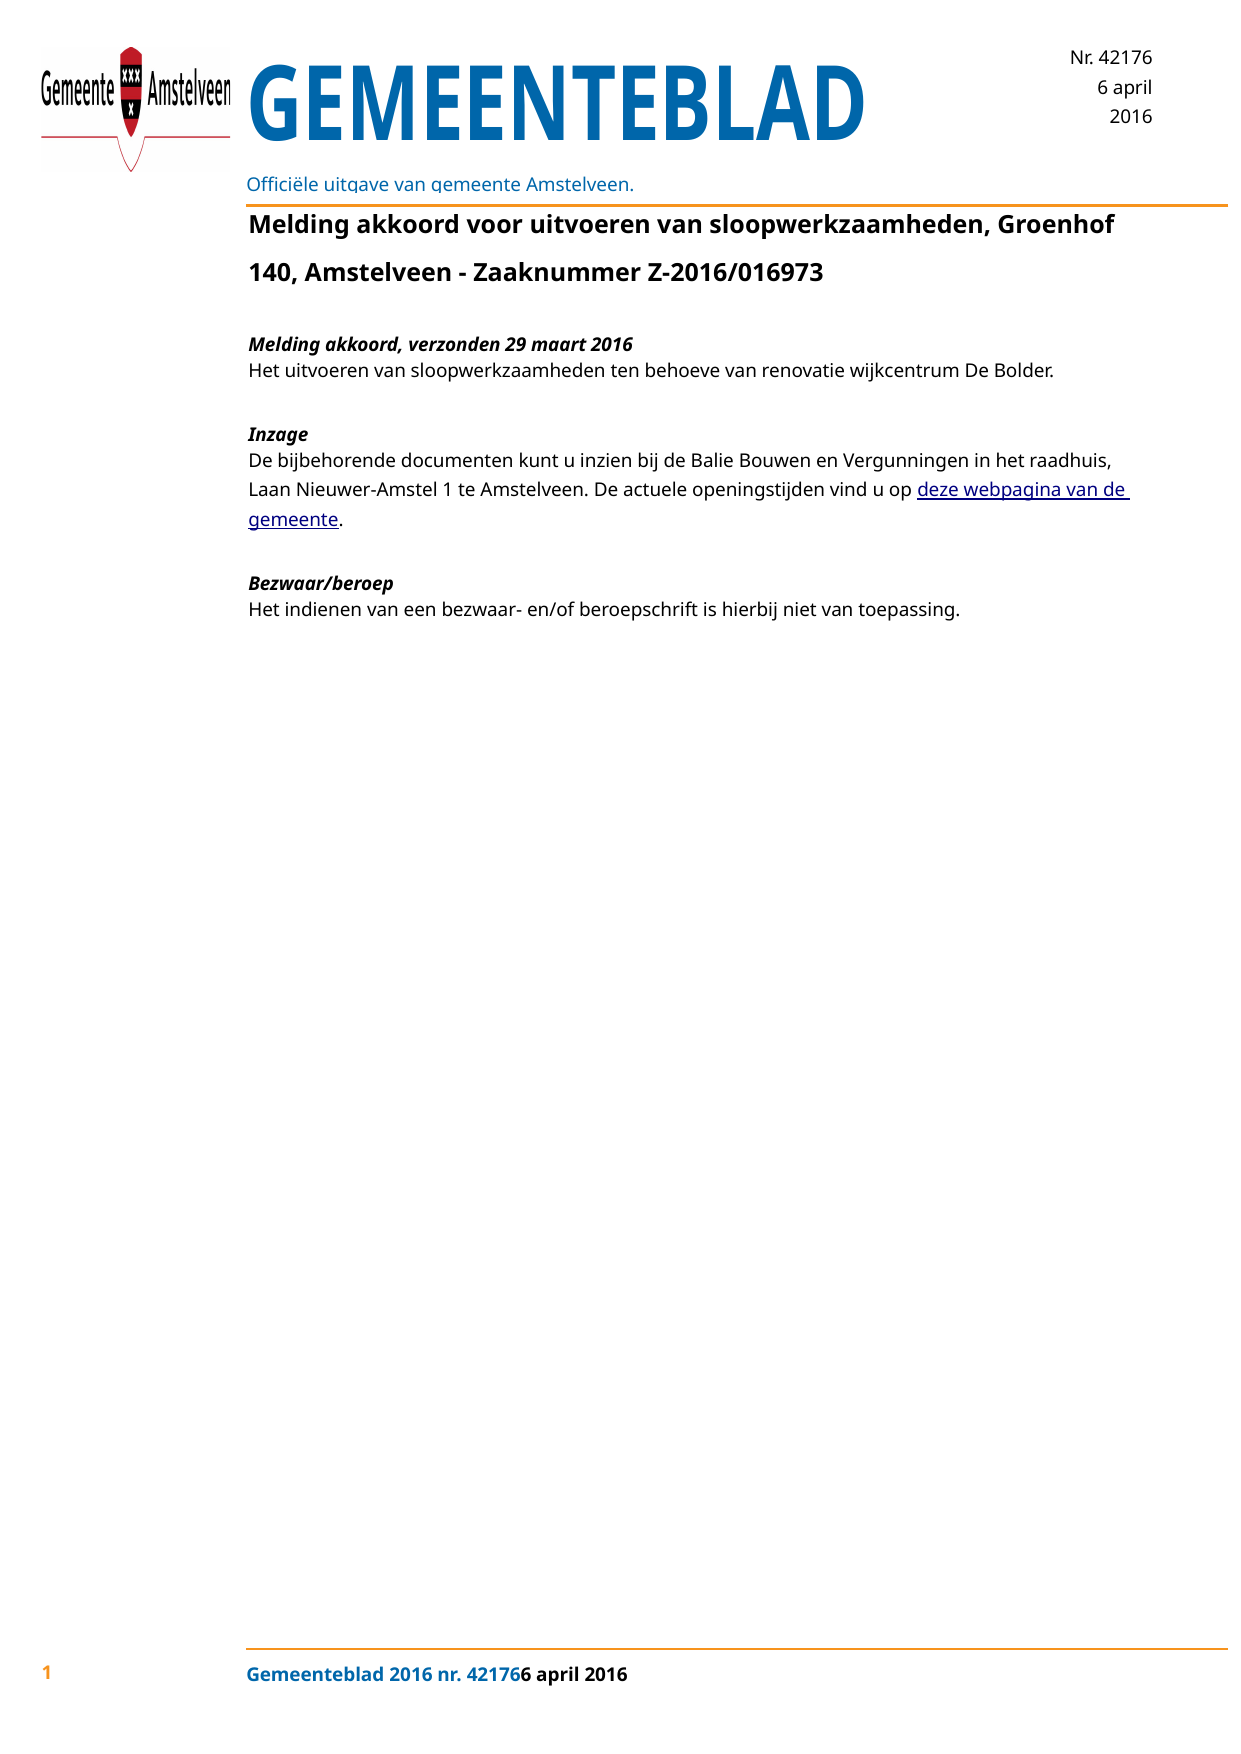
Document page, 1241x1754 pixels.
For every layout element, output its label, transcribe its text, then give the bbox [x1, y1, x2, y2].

text Inzage [248, 421, 1152, 447]
text Het indienen van een bezwaar- en/of beroepschrift is hierbij niet van toepassing. [248, 596, 1152, 621]
text Bezwaar/beroep [248, 570, 1152, 596]
text Het uitvoeren van sloopwerkzaamheden ten behoeve van renovatie wijkcentrum De Bolder. [248, 357, 1152, 383]
text Melding akkoord, verzonden 29 maart 2016 [248, 331, 1152, 357]
picture [41, 47, 231, 172]
text Melding akkoord voor uitvoeren van sloopwerkzaamheden, Groenhof 140, Amstelveen - Zaaknummer Z-2016/016973 [248, 207, 1152, 288]
text De bijbehorende documenten kunt u inzien bij de Balie Bouwen en Vergunningen in het raadhuis, Laan Nieuwer-Amstel 1 te Amstelveen. De actuele openingstijden vind u op deze webpagina van de gemeente. [248, 447, 1152, 532]
